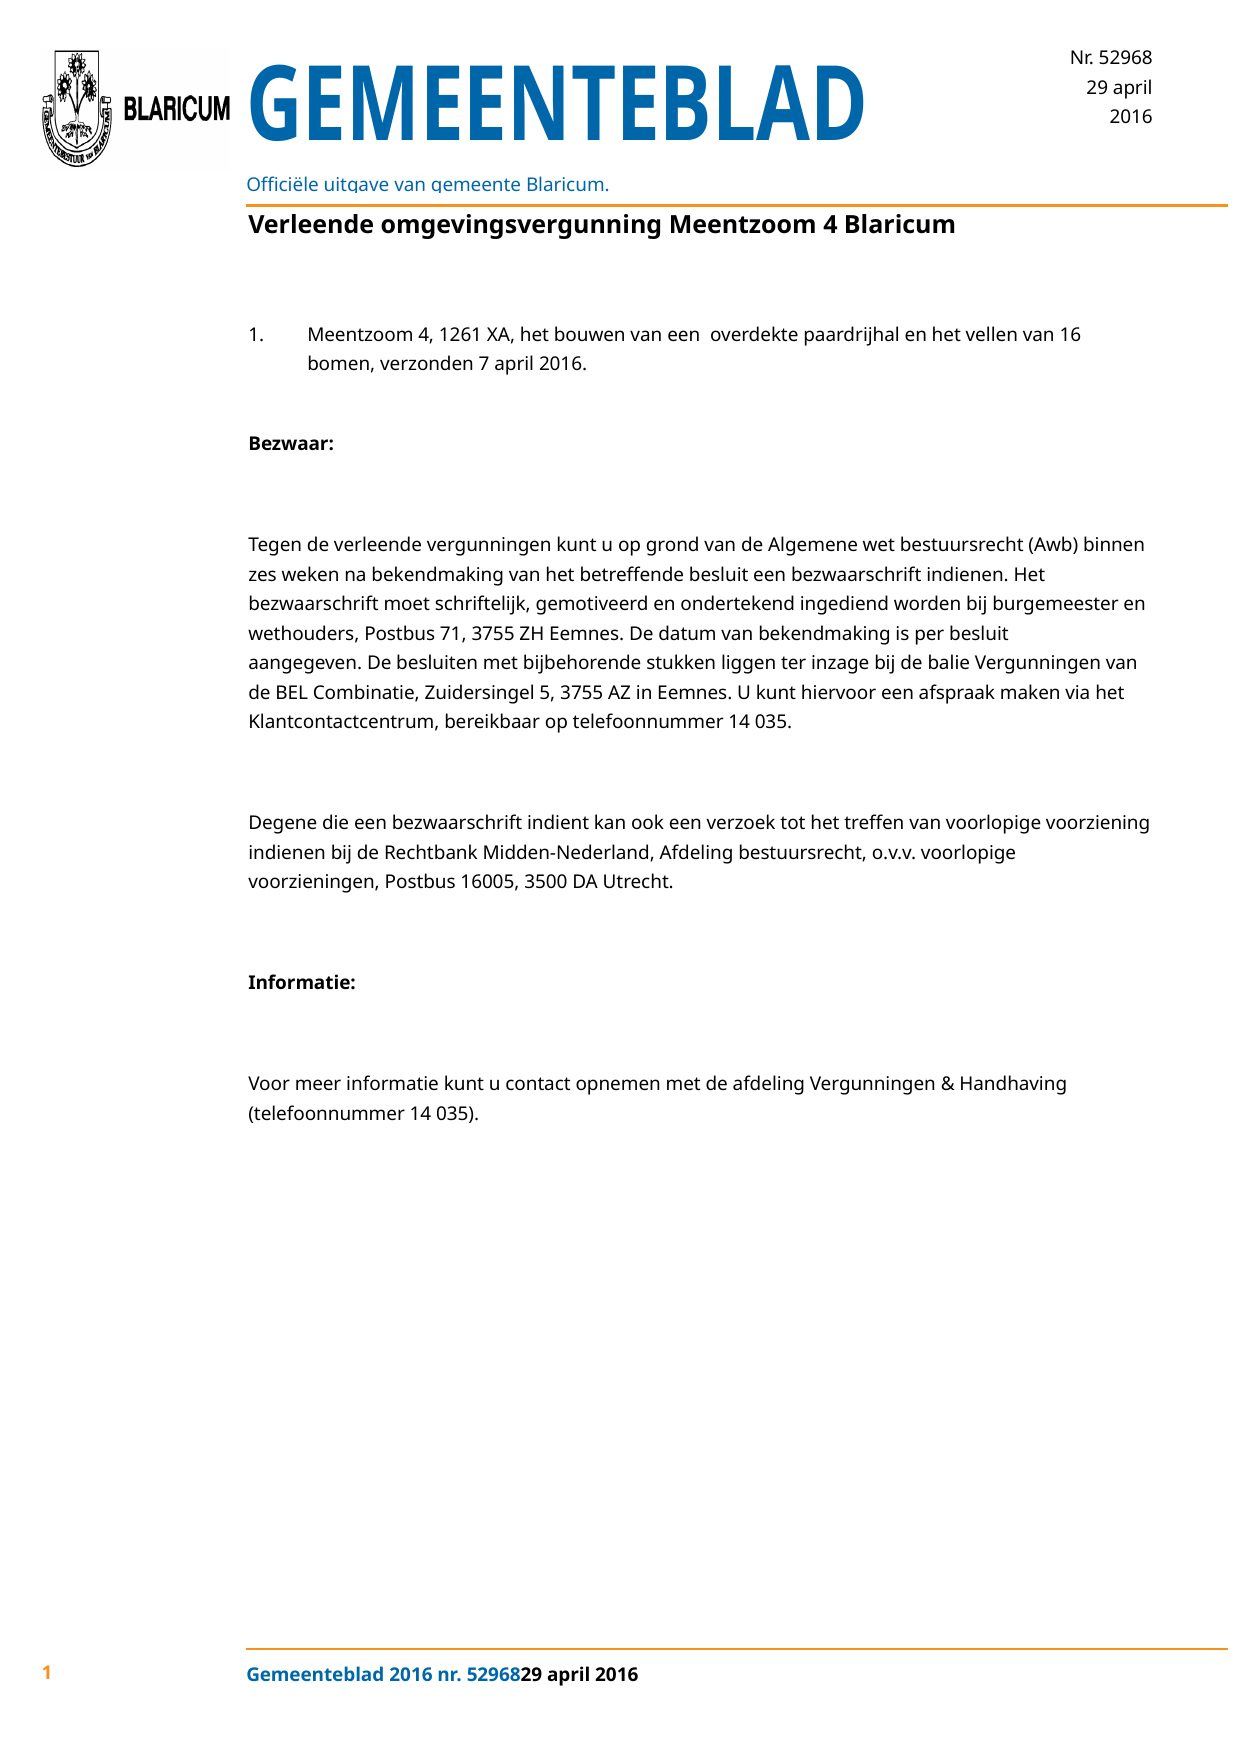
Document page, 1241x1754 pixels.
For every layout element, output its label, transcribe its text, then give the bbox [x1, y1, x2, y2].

text Informatie: [248, 969, 1152, 995]
list Meentzoom 4, 1261 XA, het bouwen van een overdekte paardrijhal en het vellen van 16 bomen, verzonden 7 april 2016. [248, 321, 1152, 376]
text Tegen de verleende vergunningen kunt u op grond van de Algemene wet bestuursrecht (Awb) binnen zes weken na bekendmaking van het betreffende besluit een bezwaarschrift indienen. Het bezwaarschrift moet schriftelijk, gemotiveerd en ondertekend ingediend worden bij burgemeester en wethouders, Postbus 71, 3755 ZH Eemnes. De datum van bekendmaking is per besluit aangegeven. De besluiten met bijbehorende stukken liggen ter inzage bij de balie Vergunningen van de BEL Combinatie, Zuidersingel 5, 3755 AZ in Eemnes. U kunt hiervoor een afspraak maken via het Klantcontactcentrum, bereikbaar op telefoonnummer 14 035. [248, 531, 1152, 734]
text Degene die een bezwaarschrift indient kan ook een verzoek tot het treffen van voorlopige voorziening indienen bij de Rechtbank Midden-Nederland, Afdeling bestuursrecht, o.v.v. voorlopige voorzieningen, Postbus 16005, 3500 DA Utrecht. [248, 809, 1152, 894]
text Verleende omgevingsvergunning Meentzoom 4 Blaricum [248, 207, 1152, 241]
text Voor meer informatie kunt u contact opnemen met de afdeling Vergunningen & Handhaving (telefoonnummer 14 035). [248, 1070, 1152, 1126]
picture [41, 47, 231, 172]
text Bezwaar: [248, 430, 1152, 456]
